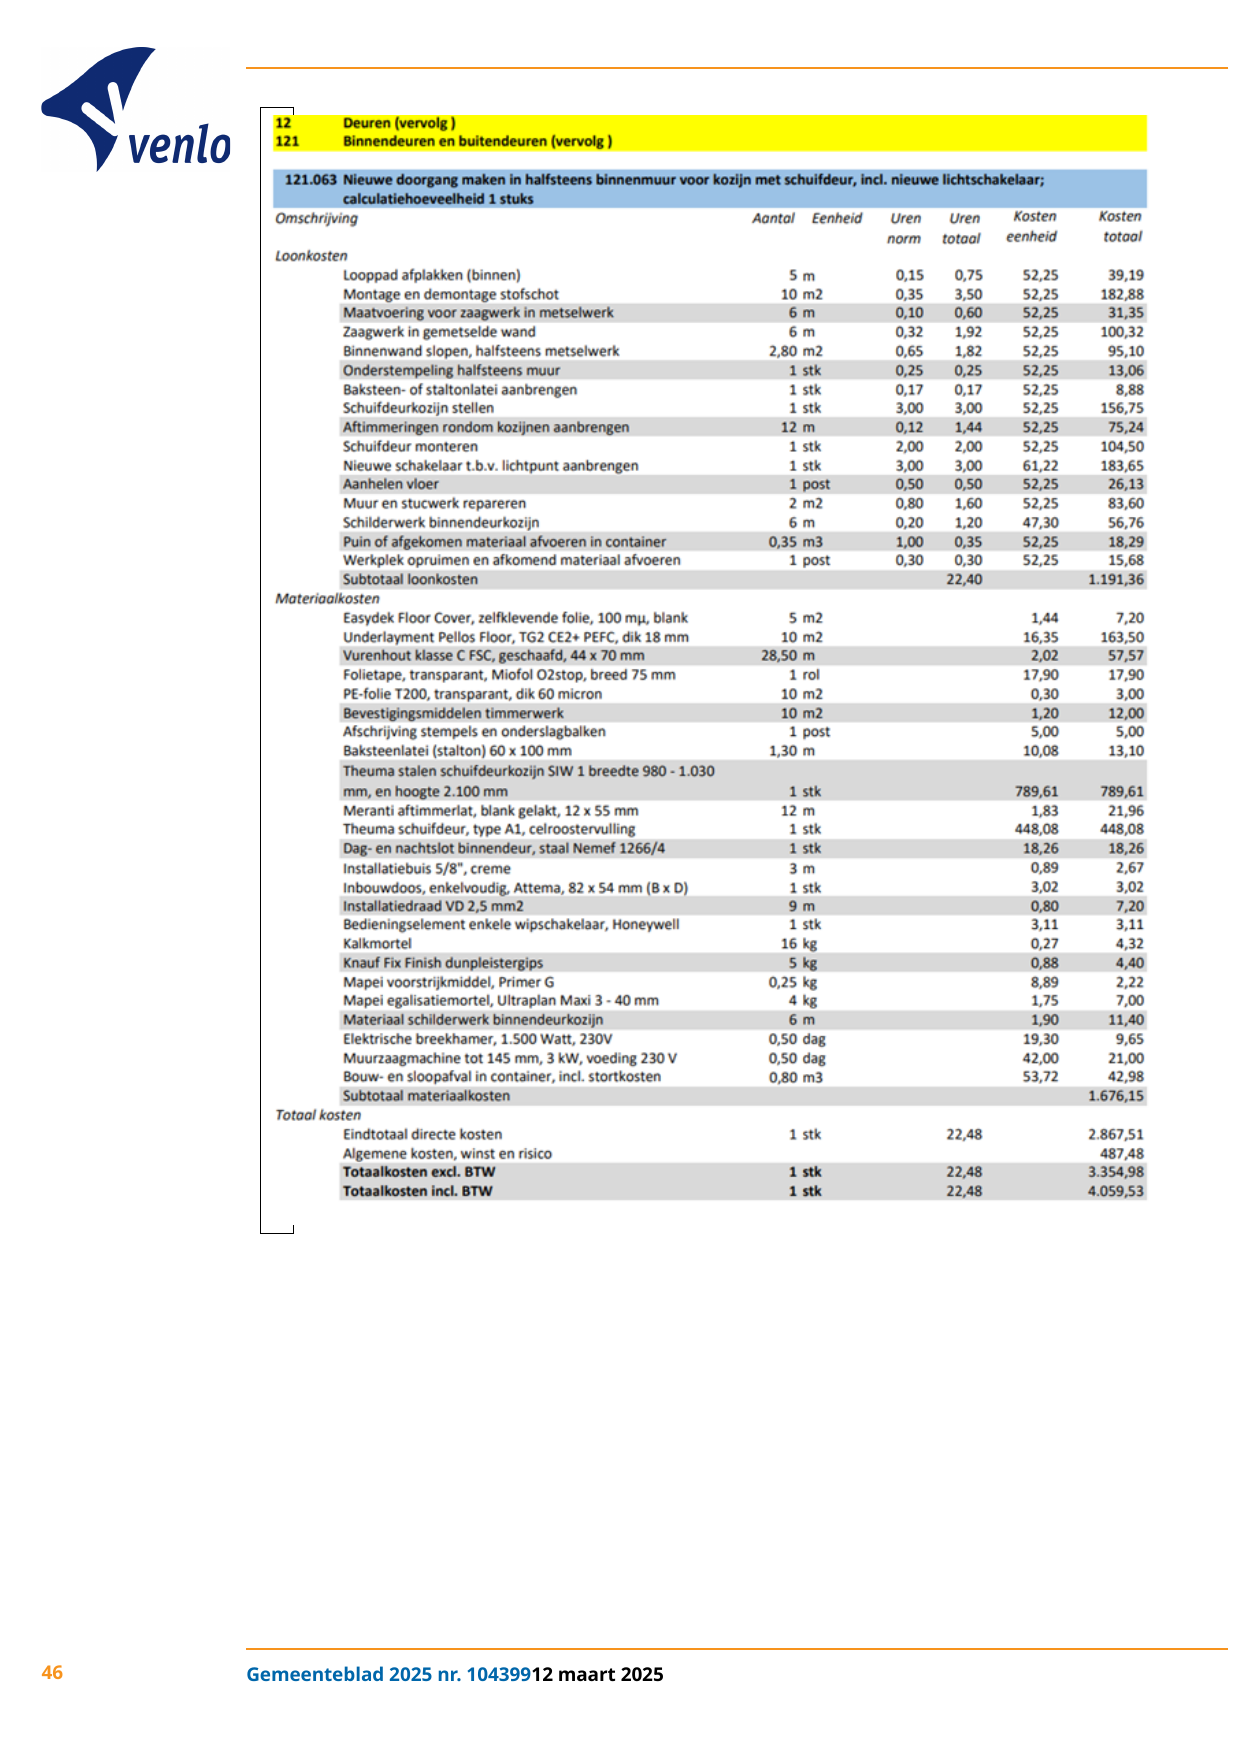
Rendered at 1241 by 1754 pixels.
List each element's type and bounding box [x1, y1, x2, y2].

picture [41, 47, 231, 172]
picture [268, 115, 1173, 1225]
